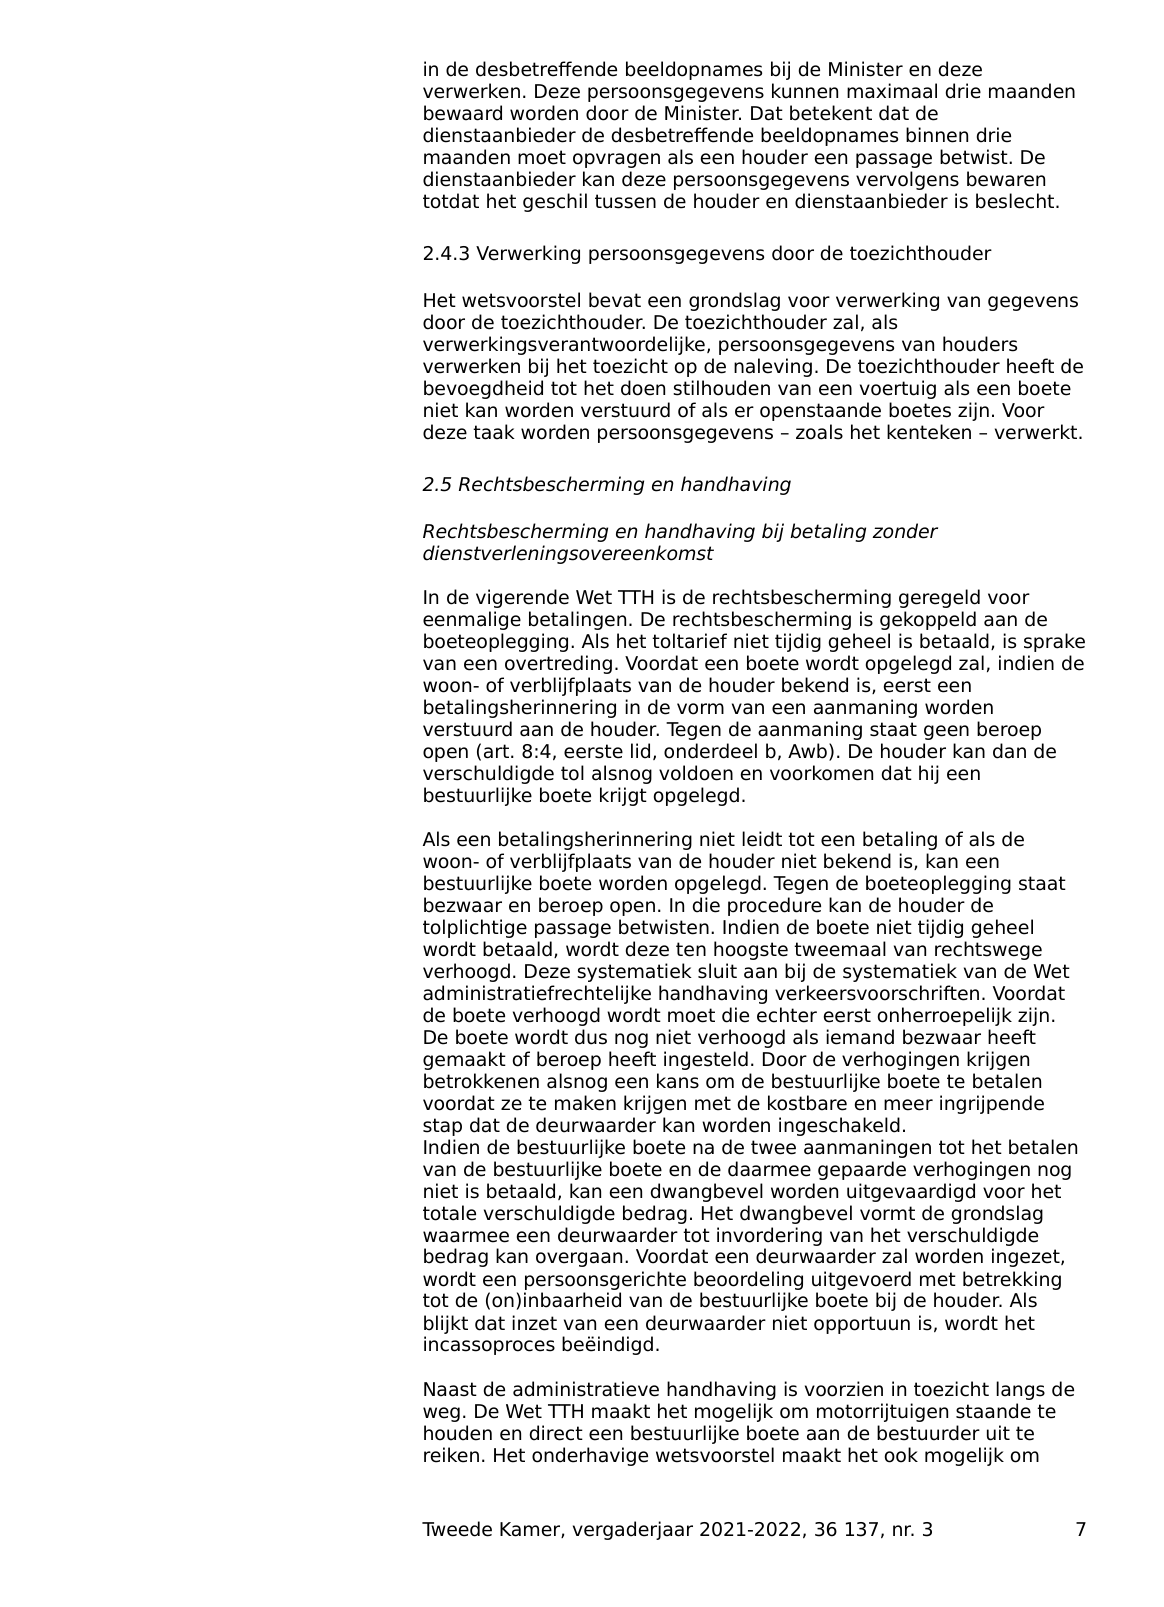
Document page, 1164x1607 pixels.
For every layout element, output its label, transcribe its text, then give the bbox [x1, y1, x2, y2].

subtitle 2.5 Rechtsbescherming en handhaving [422, 474, 1087, 496]
text Naast de administratieve handhaving is voorzien in toezicht langs de weg. De Wet TTH maakt het mogelijk om motorrijtuigen staande te houden en direct een bestuurlijke boete aan de bestuurder uit te reiken. Het onderhavige wetsvoorstel maakt het ook mogelijk om [422, 1378, 1087, 1466]
text in de desbetreffende beeldopnames bij de Minister en deze verwerken. Deze persoonsgegevens kunnen maximaal drie maanden bewaard worden door de Minister. Dat betekent dat de dienstaanbieder de desbetreffende beeldopnames binnen drie maanden moet opvragen als een houder een passage betwist. De dienstaanbieder kan deze persoonsgegevens vervolgens bewaren totdat het geschil tussen de houder en dienstaanbieder is beslecht. [422, 59, 1087, 213]
subtitle 2.4.3 Verwerking persoonsgegevens door de toezichthouder [422, 243, 1087, 265]
text In de vigerende Wet TTH is de rechtsbescherming geregeld voor eenmalige betalingen. De rechtsbescherming is gekoppeld aan de boeteoplegging. Als het toltarief niet tijdig geheel is betaald, is sprake van een overtreding. Voordat een boete wordt opgelegd zal, indien de woon- of verblijfplaats van de houder bekend is, eerst een betalingsherinnering in de vorm van een aanmaning worden verstuurd aan de houder. Tegen de aanmaning staat geen beroep open (art. 8:4, eerste lid, onderdeel b, Awb). De houder kan dan de verschuldigde tol alsnog voldoen en voorkomen dat hij een bestuurlijke boete krijgt opgelegd. [422, 587, 1087, 807]
text Het wetsvoorstel bevat een grondslag voor verwerking van gegevens door de toezichthouder. De toezichthouder zal, als verwerkingsverantwoordelijke, persoonsgegevens van houders verwerken bij het toezicht op de naleving. De toezichthouder heeft de bevoegdheid tot het doen stilhouden van een voertuig als een boete niet kan worden verstuurd of als er openstaande boetes zijn. Voor deze taak worden persoonsgegevens – zoals het kenteken – verwerkt. [422, 290, 1087, 444]
subtitle Rechtsbescherming en handhaving bij betaling zonder dienstverleningsovereenkomst [422, 521, 1087, 565]
text Als een betalingsherinnering niet leidt tot een betaling of als de woon- of verblijfplaats van de houder niet bekend is, kan een bestuurlijke boete worden opgelegd. Tegen de boeteoplegging staat bezwaar en beroep open. In die procedure kan de houder de tolplichtige passage betwisten. Indien de boete niet tijdig geheel wordt betaald, wordt deze ten hoogste tweemaal van rechtswege verhoogd. Deze systematiek sluit aan bij de systematiek van de Wet administratiefrechtelijke handhaving verkeersvoorschriften. Voordat de boete verhoogd wordt moet die echter eerst onherroepelijk zijn. De boete wordt dus nog niet verhoogd als iemand bezwaar heeft gemaakt of beroep heeft ingesteld. Door de verhogingen krijgen betrokkenen alsnog een kans om de bestuurlijke boete te betalen voordat ze te maken krijgen met de kostbare en meer ingrijpende stap dat de deurwaarder kan worden ingeschakeld. [422, 829, 1087, 1137]
text Indien de bestuurlijke boete na de twee aanmaningen tot het betalen van de bestuurlijke boete en de daarmee gepaarde verhogingen nog niet is betaald, kan een dwangbevel worden uitgevaardigd voor het totale verschuldigde bedrag. Het dwangbevel vormt de grondslag waarmee een deurwaarder tot invordering van het verschuldigde bedrag kan overgaan. Voordat een deurwaarder zal worden ingezet, wordt een persoonsgerichte beoordeling uitgevoerd met betrekking tot de (on)inbaarheid van de bestuurlijke boete bij de houder. Als blijkt dat inzet van een deurwaarder niet opportuun is, wordt het incassoproces beëindigd. [422, 1137, 1087, 1356]
